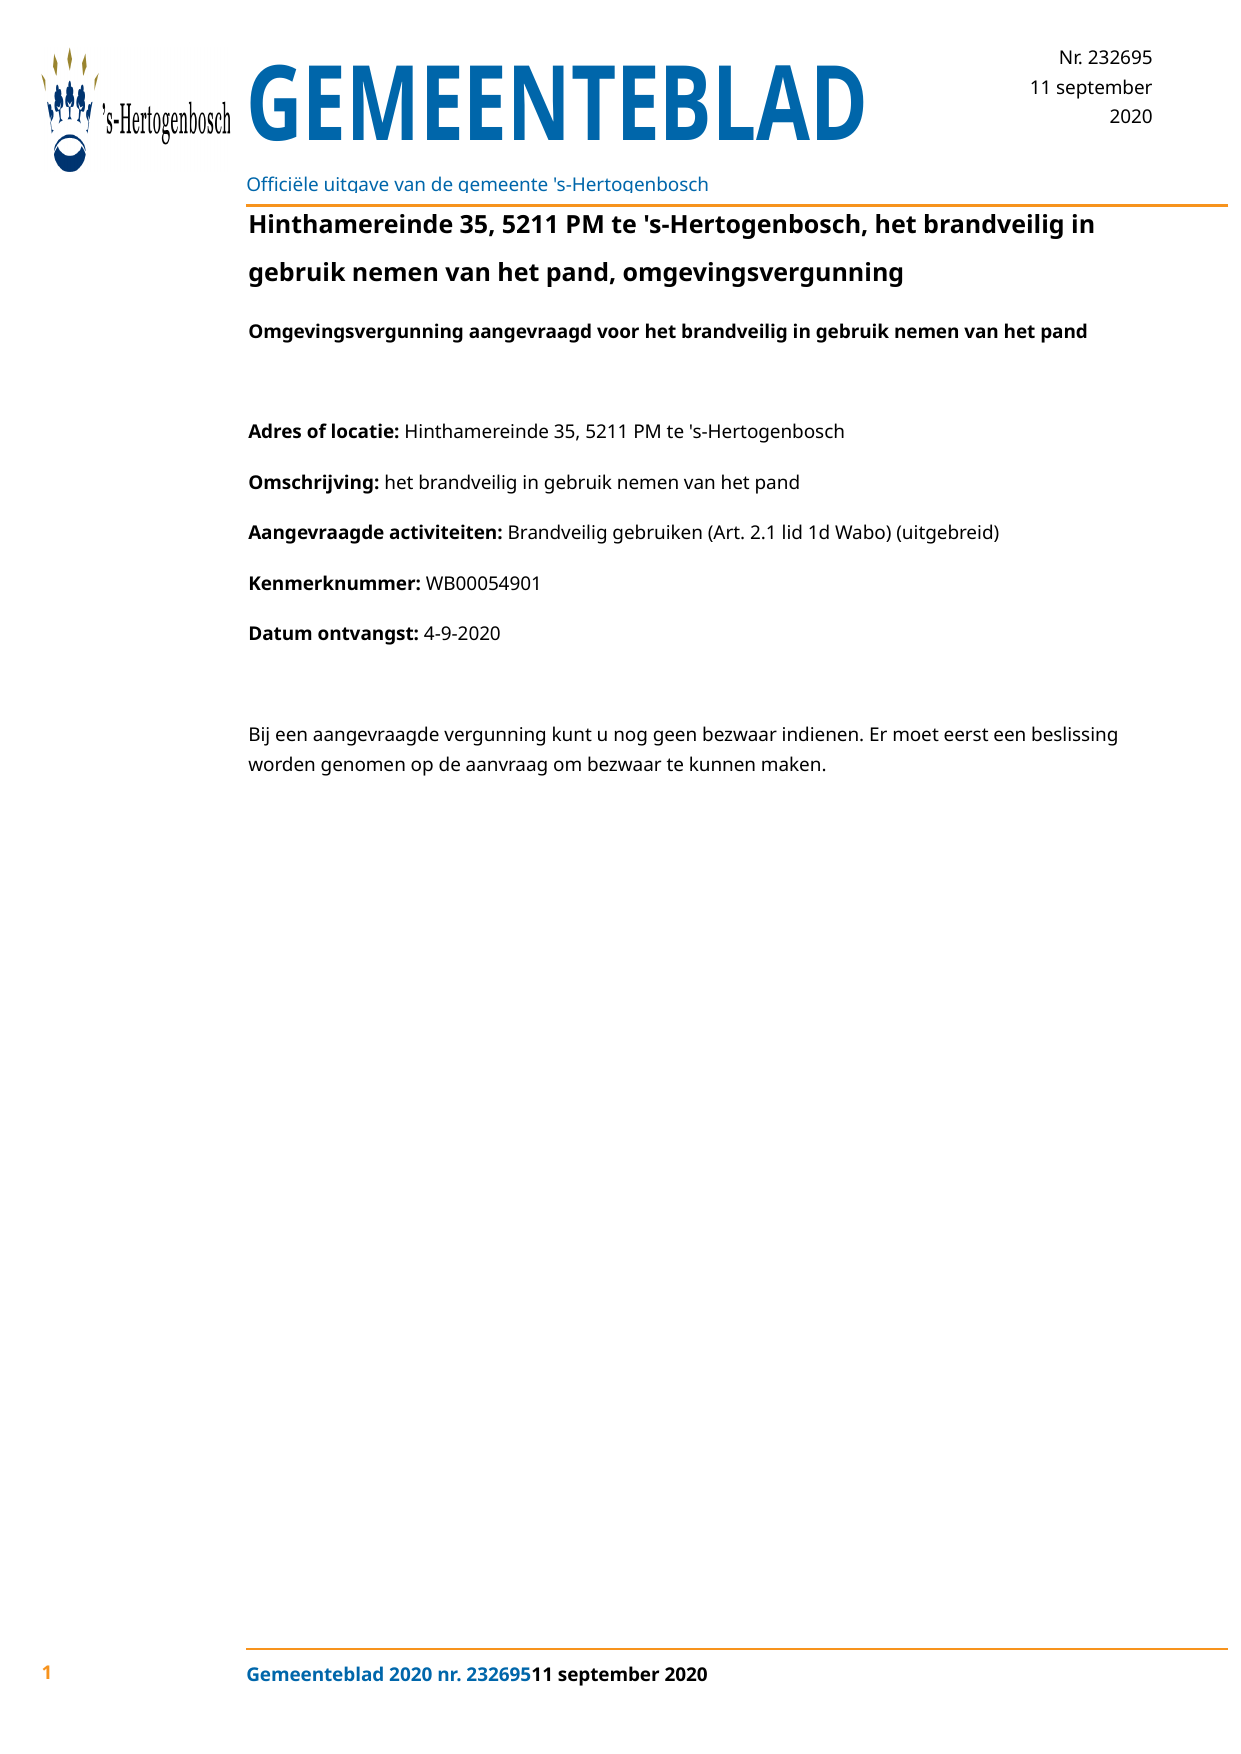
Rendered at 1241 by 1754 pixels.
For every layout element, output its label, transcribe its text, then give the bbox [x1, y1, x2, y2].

text Omschrijving: het brandveilig in gebruik nemen van het pand [248, 469, 1152, 495]
text Kenmerknummer: WB00054901 [248, 570, 1152, 596]
text Bij een aangevraagde vergunning kunt u nog geen bezwaar indienen. Er moet eerst een beslissing worden genomen op de aanvraag om bezwaar te kunnen maken. [248, 721, 1152, 777]
picture [41, 47, 231, 172]
text Adres of locatie: Hinthamereinde 35, 5211 PM te 's-Hertogenbosch [248, 419, 1152, 444]
text Hinthamereinde 35, 5211 PM te 's-Hertogenbosch, het brandveilig in gebruik nemen van het pand, omgevingsvergunning [248, 207, 1152, 288]
text Datum ontvangst: 4-9-2020 [248, 620, 1152, 646]
text Aangevraagde activiteiten: Brandveilig gebruiken (Art. 2.1 lid 1d Wabo) (uitgebreid) [248, 519, 1152, 545]
text Omgevingsvergunning aangevraagd voor het brandveilig in gebruik nemen van het pand [248, 318, 1152, 344]
